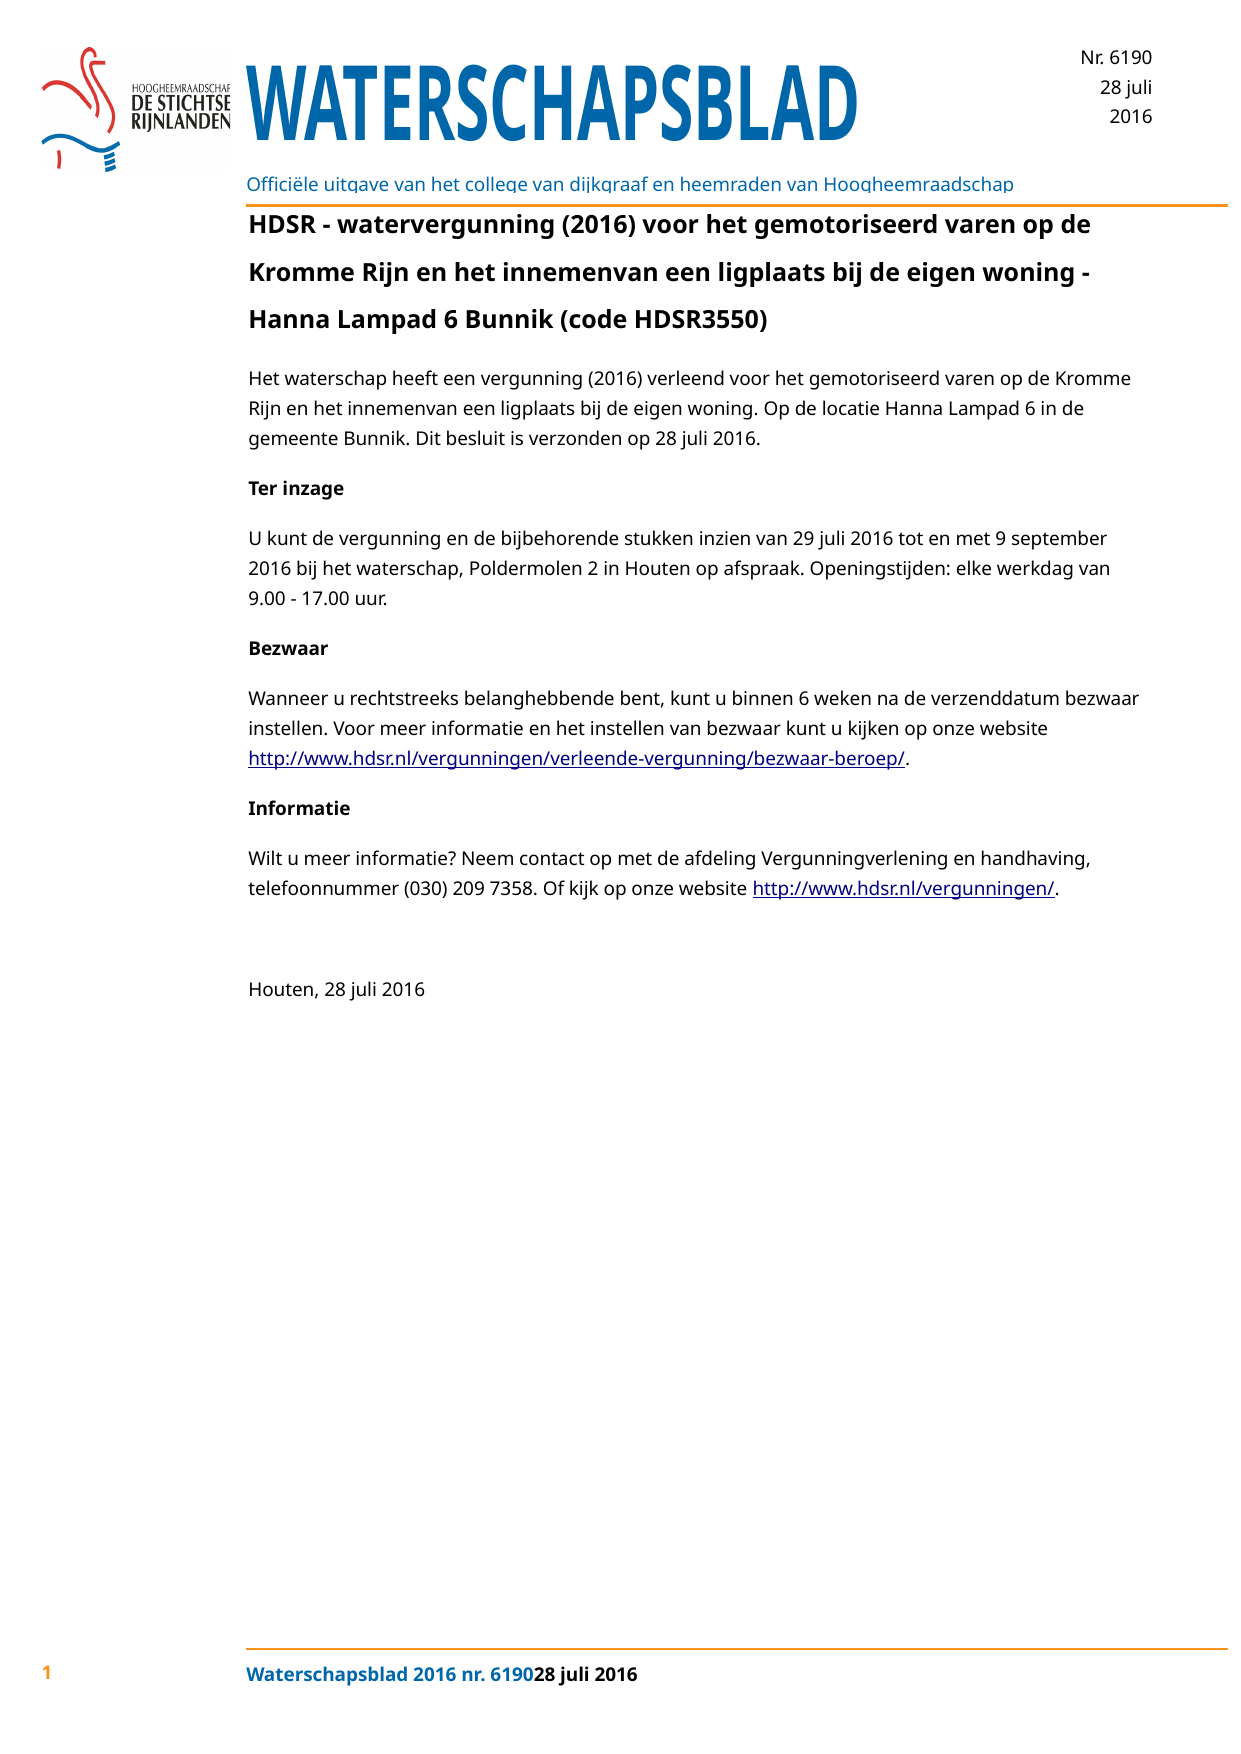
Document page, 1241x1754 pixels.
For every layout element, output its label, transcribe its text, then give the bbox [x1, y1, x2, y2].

text Ter inzage [248, 475, 1152, 501]
text HDSR - watervergunning (2016) voor het gemotoriseerd varen op de Kromme Rijn en het innemenvan een ligplaats bij de eigen woning - Hanna Lampad 6 Bunnik (code HDSR3550) [248, 207, 1152, 336]
text U kunt de vergunning en de bijbehorende stukken inzien van 29 juli 2016 tot en met 9 september 2016 bij het waterschap, Poldermolen 2 in Houten op afspraak. Openingstijden: elke werkdag van 9.00 - 17.00 uur. [248, 526, 1152, 610]
text Wanneer u rechtstreeks belanghebbende bent, kunt u binnen 6 weken na de verzenddatum bezwaar instellen. Voor meer informatie en het instellen van bezwaar kunt u kijken op onze website http://www.hdsr.nl/vergunningen/verleende-vergunning/bezwaar-beroep/. [248, 686, 1152, 770]
text Het waterschap heeft een vergunning (2016) verleend voor het gemotoriseerd varen op de Kromme Rijn en het innemenvan een ligplaats bij de eigen woning. Op de locatie Hanna Lampad 6 in de gemeente Bunnik. Dit besluit is verzonden op 28 juli 2016. [248, 366, 1152, 450]
text Informatie [248, 795, 1152, 821]
text Bezwaar [248, 635, 1152, 661]
text Wilt u meer informatie? Neem contact op met de afdeling Vergunningverlening en handhaving, telefoonnummer (030) 209 7358. Of kijk op onze website http://www.hdsr.nl/vergunningen/. [248, 846, 1152, 901]
text Houten, 28 juli 2016 [248, 976, 1152, 1002]
picture [41, 47, 231, 172]
